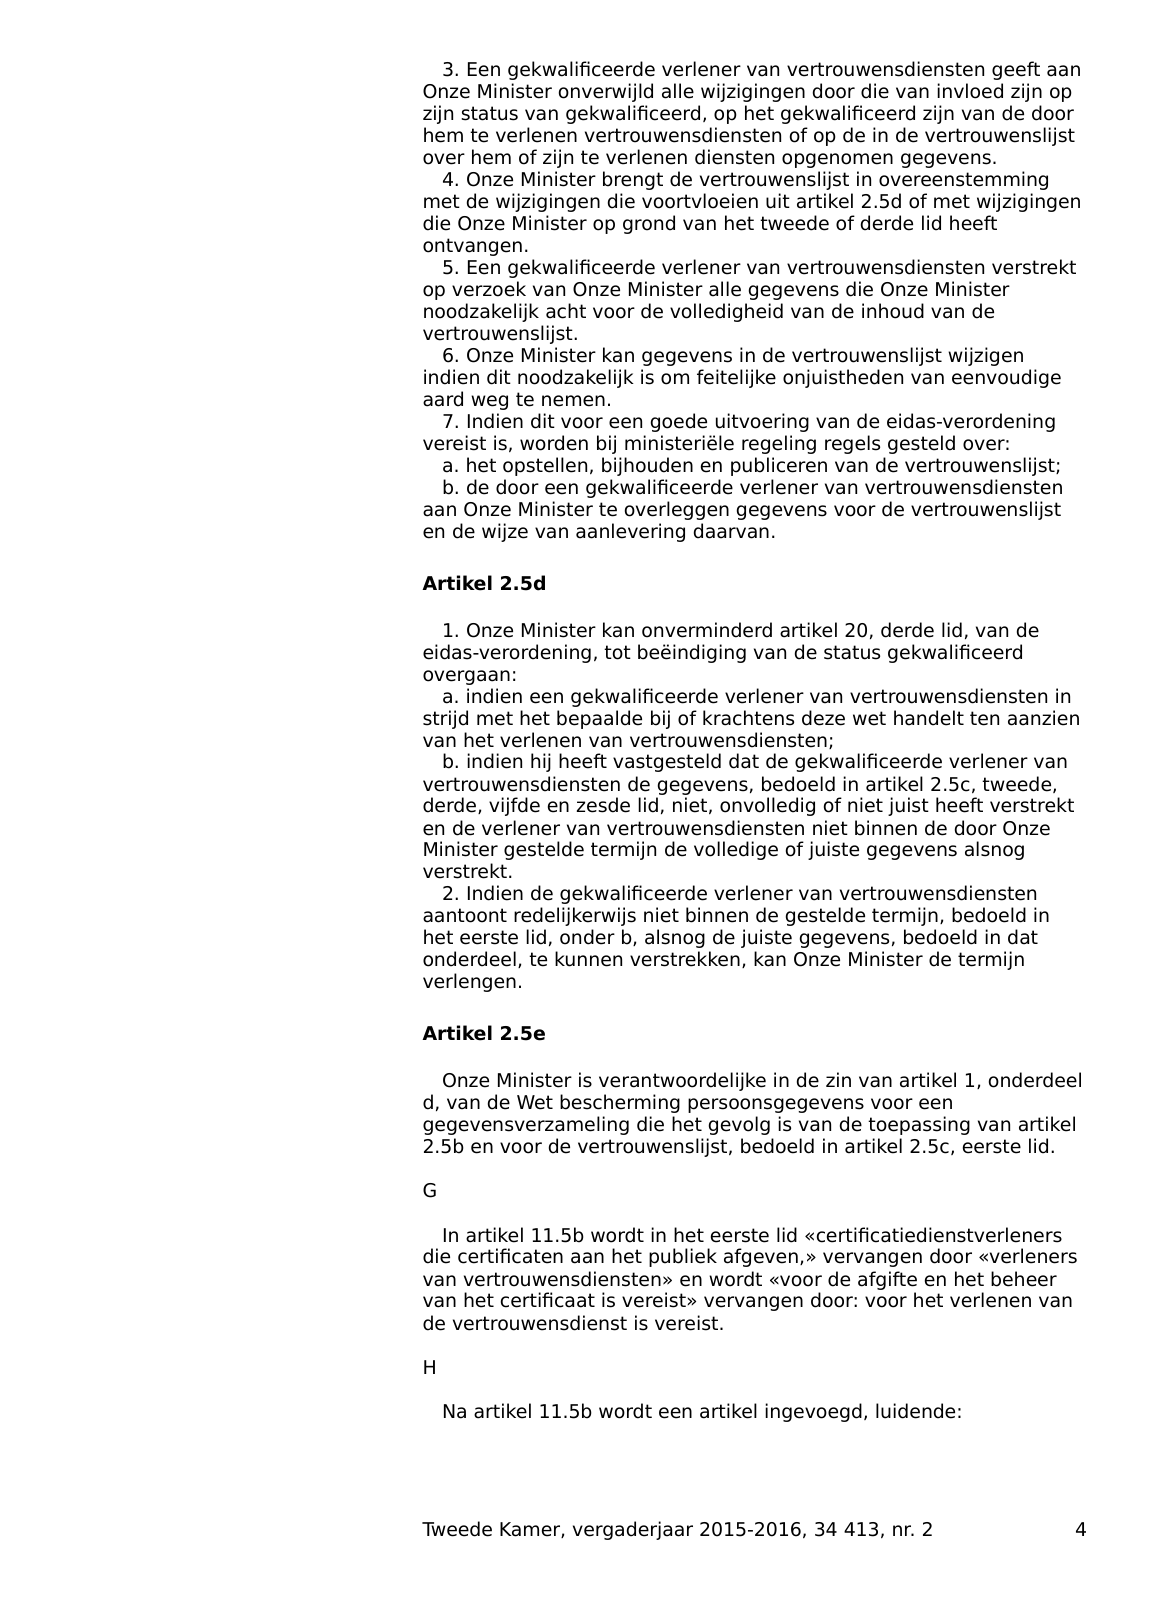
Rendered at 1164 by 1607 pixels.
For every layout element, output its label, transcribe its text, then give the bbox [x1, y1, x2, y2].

text 2. Indien de gekwalificeerde verlener van vertrouwensdiensten aantoont redelijkerwijs niet binnen de gestelde termijn, bedoeld in het eerste lid, onder b, alsnog de juiste gegevens, bedoeld in dat onderdeel, te kunnen verstrekken, kan Onze Minister de termijn verlengen. [422, 883, 1087, 993]
text Onze Minister is verantwoordelijke in de zin van artikel 1, onderdeel d, van de Wet bescherming persoonsgegevens voor een gegevensverzameling die het gevolg is van de toepassing van artikel 2.5b en voor de vertrouwenslijst, bedoeld in artikel 2.5c, eerste lid. [422, 1070, 1087, 1158]
subtitle Artikel 2.5d [422, 573, 1087, 594]
text b. indien hij heeft vastgesteld dat de gekwalificeerde verlener van vertrouwensdiensten de gegevens, bedoeld in artikel 2.5c, tweede, derde, vijfde en zesde lid, niet, onvolledig of niet juist heeft verstrekt en de verlener van vertrouwensdiensten niet binnen de door Onze Minister gestelde termijn de volledige of juiste gegevens alsnog verstrekt. [422, 751, 1087, 883]
text G [422, 1180, 1087, 1202]
text H [422, 1357, 1087, 1378]
text a. het opstellen, bijhouden en publiceren van de vertrouwenslijst; [422, 455, 1087, 477]
subtitle Artikel 2.5e [422, 1023, 1087, 1045]
text Na artikel 11.5b wordt een artikel ingevoegd, luidende: [422, 1401, 1087, 1423]
text 3. Een gekwalificeerde verlener van vertrouwensdiensten geeft aan Onze Minister onverwijld alle wijzigingen door die van invloed zijn op zijn status van gekwalificeerd, op het gekwalificeerd zijn van de door hem te verlenen vertrouwensdiensten of op de in de vertrouwenslijst over hem of zijn te verlenen diensten opgenomen gegevens. [422, 59, 1087, 169]
text 6. Onze Minister kan gegevens in de vertrouwenslijst wijzigen indien dit noodzakelijk is om feitelijke onjuistheden van eenvoudige aard weg te nemen. [422, 345, 1087, 411]
text 5. Een gekwalificeerde verlener van vertrouwensdiensten verstrekt op verzoek van Onze Minister alle gegevens die Onze Minister noodzakelijk acht voor de volledigheid van de inhoud van de vertrouwenslijst. [422, 257, 1087, 345]
text In artikel 11.5b wordt in het eerste lid «certificatiedienstverleners die certificaten aan het publiek afgeven,» vervangen door «verleners van vertrouwensdiensten» en wordt «voor de afgifte en het beheer van het certificaat is vereist» vervangen door: voor het verlenen van de vertrouwensdienst is vereist. [422, 1224, 1087, 1334]
text a. indien een gekwalificeerde verlener van vertrouwensdiensten in strijd met het bepaalde bij of krachtens deze wet handelt ten aanzien van het verlenen van vertrouwensdiensten; [422, 686, 1087, 751]
text 4. Onze Minister brengt de vertrouwenslijst in overeenstemming met de wijzigingen die voortvloeien uit artikel 2.5d of met wijzigingen die Onze Minister op grond van het tweede of derde lid heeft ontvangen. [422, 169, 1087, 257]
text b. de door een gekwalificeerde verlener van vertrouwensdiensten aan Onze Minister te overleggen gegevens voor de vertrouwenslijst en de wijze van aanlevering daarvan. [422, 477, 1087, 543]
text 7. Indien dit voor een goede uitvoering van de eidas-verordening vereist is, worden bij ministeriële regeling regels gesteld over: [422, 411, 1087, 455]
text 1. Onze Minister kan onverminderd artikel 20, derde lid, van de eidas-verordening, tot beëindiging van de status gekwalificeerd overgaan: [422, 619, 1087, 686]
